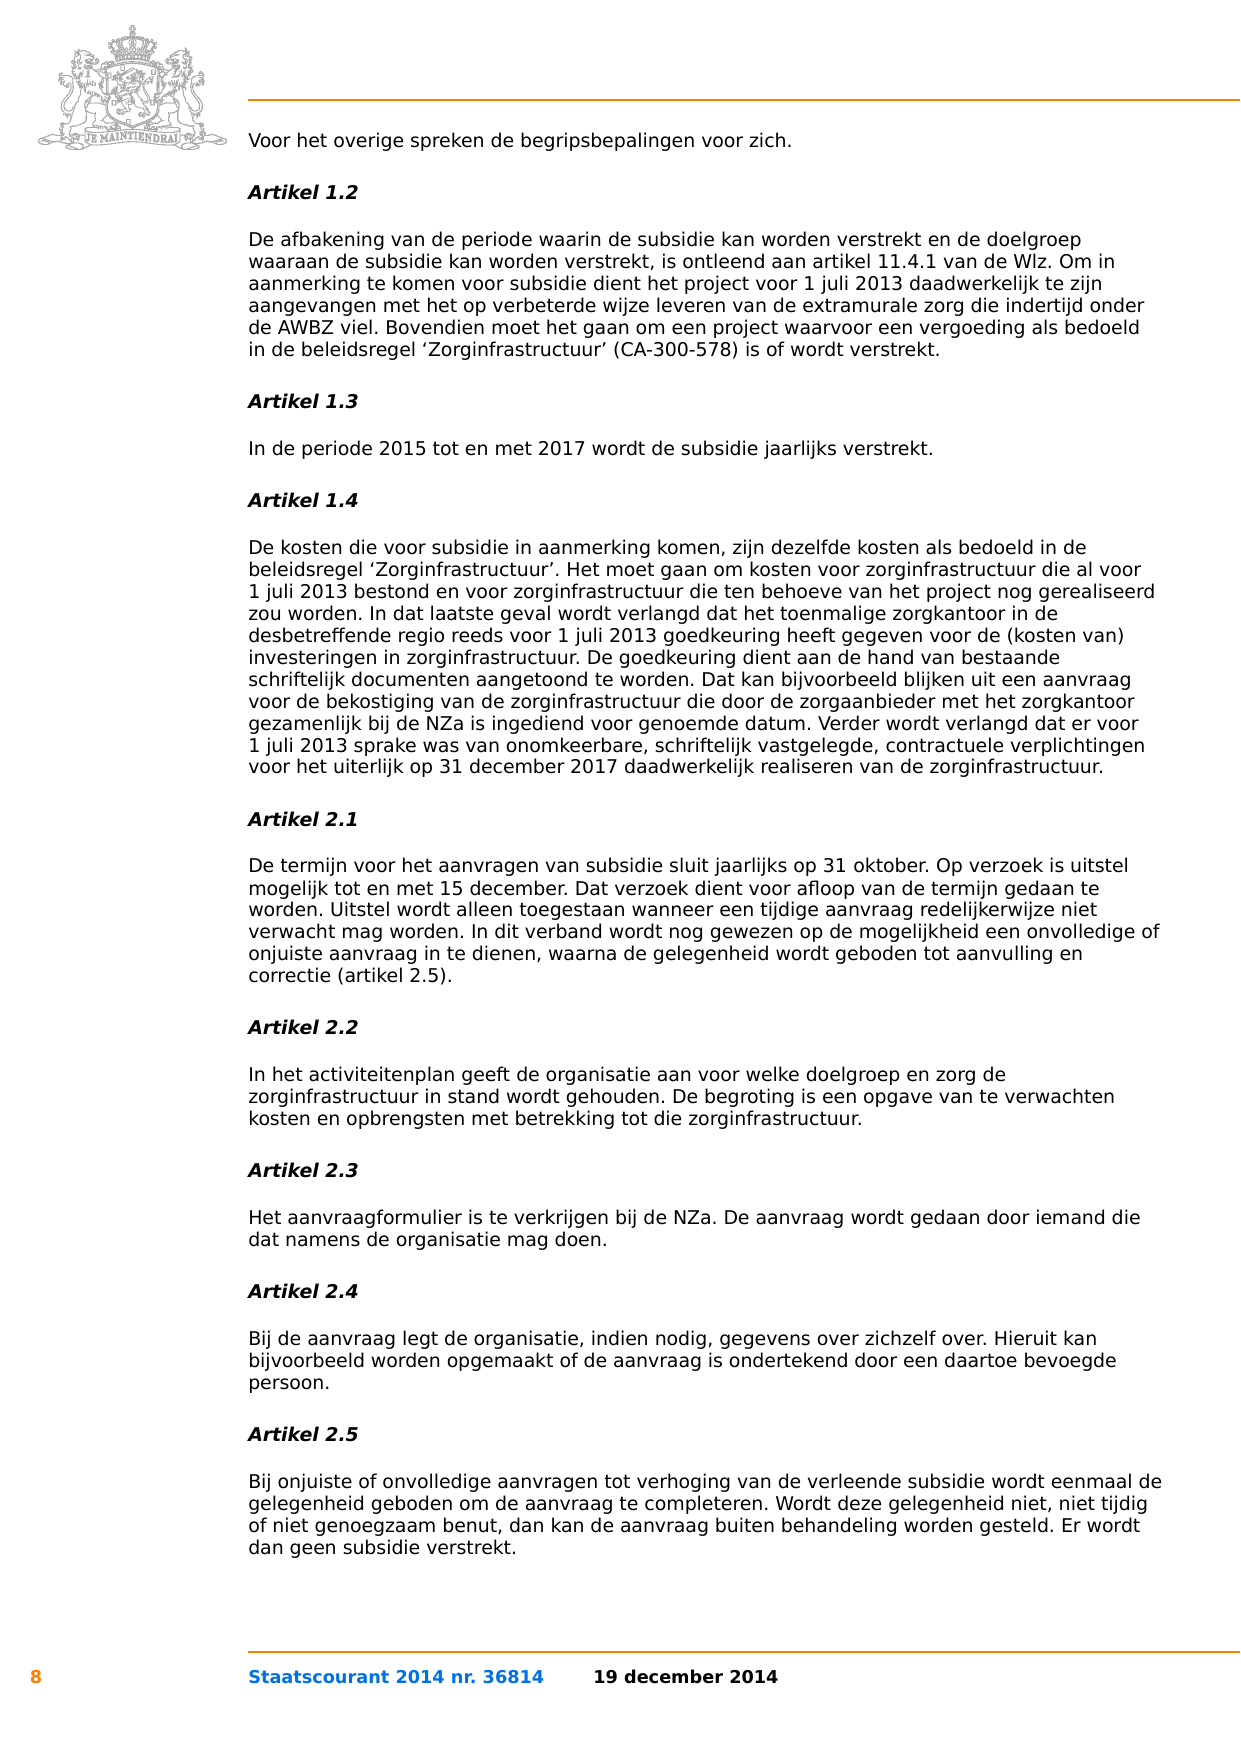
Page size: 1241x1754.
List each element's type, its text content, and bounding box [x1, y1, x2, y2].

text In de periode 2015 tot en met 2017 wordt de subsidie jaarlijks verstrekt. [248, 438, 1163, 460]
subtitle Artikel 2.1 [248, 808, 1163, 830]
text Het aanvraagformulier is te verkrijgen bij de NZa. De aanvraag wordt gedaan door iemand die dat namens de organisatie mag doen. [248, 1207, 1163, 1251]
subtitle Artikel 1.3 [248, 391, 1163, 413]
subtitle Artikel 2.5 [248, 1424, 1163, 1446]
text In het activiteitenplan geeft de organisatie aan voor welke doelgroep en zorg de zorginfrastructuur in stand wordt gehouden. De begroting is een opgave van te verwachten kosten en opbrengsten met betrekking tot die zorginfrastructuur. [248, 1064, 1163, 1130]
subtitle Artikel 2.3 [248, 1160, 1163, 1182]
text Bij onjuiste of onvolledige aanvragen tot verhoging van de verleende subsidie wordt eenmaal de gelegenheid geboden om de aanvraag te completeren. Wordt deze gelegenheid niet, niet tijdig of niet genoegzaam benut, dan kan de aanvraag buiten behandeling worden gesteld. Er wordt dan geen subsidie verstrekt. [248, 1471, 1163, 1559]
text De kosten die voor subsidie in aanmerking komen, zijn dezelfde kosten als bedoeld in de beleidsregel ‘Zorginfrastructuur’. Het moet gaan om kosten voor zorginfrastructuur die al voor 1 juli 2013 bestond en voor zorginfrastructuur die ten behoeve van het project nog gerealiseerd zou worden. In dat laatste geval wordt verlangd dat het toenmalige zorgkantoor in de desbetreffende regio reeds voor 1 juli 2013 goedkeuring heeft gegeven voor de (kosten van) investeringen in zorginfrastructuur. De goedkeuring dient aan de hand van bestaande schriftelijk documenten aangetoond te worden. Dat kan bijvoorbeeld blijken uit een aanvraag voor de bekostiging van de zorginfrastructuur die door de zorgaanbieder met het zorgkantoor gezamenlijk bij de NZa is ingediend voor genoemde datum. Verder wordt verlangd dat er voor 1 juli 2013 sprake was van onomkeerbare, schriftelijk vastgelegde, contractuele verplichtingen voor het uiterlijk op 31 december 2017 daadwerkelijk realiseren van de zorginfrastructuur. [248, 537, 1163, 778]
text De afbakening van de periode waarin de subsidie kan worden verstrekt en de doelgroep waaraan de subsidie kan worden verstrekt, is ontleend aan artikel 11.4.1 van de Wlz. Om in aanmerking te komen voor subsidie dient het project voor 1 juli 2013 daadwerkelijk te zijn aangevangen met het op verbeterde wijze leveren van de extramurale zorg die indertijd onder de AWBZ viel. Bovendien moet het gaan om een project waarvoor een vergoeding als bedoeld in de beleidsregel ‘Zorginfrastructuur’ (CA-300-578) is of wordt verstrekt. [248, 229, 1163, 361]
subtitle Artikel 2.2 [248, 1017, 1163, 1039]
picture [38, 25, 227, 150]
subtitle Artikel 1.4 [248, 490, 1163, 512]
text Bij de aanvraag legt de organisatie, indien nodig, gegevens over zichzelf over. Hieruit kan bijvoorbeeld worden opgemaakt of de aanvraag is ondertekend door een daartoe bevoegde persoon. [248, 1328, 1163, 1394]
subtitle Artikel 1.2 [248, 182, 1163, 204]
text Voor het overige spreken de begripsbepalingen voor zich. [248, 130, 1163, 152]
subtitle Artikel 2.4 [248, 1281, 1163, 1303]
text De termijn voor het aanvragen van subsidie sluit jaarlijks op 31 oktober. Op verzoek is uitstel mogelijk tot en met 15 december. Dat verzoek dient voor afloop van de termijn gedaan te worden. Uitstel wordt alleen toegestaan wanneer een tijdige aanvraag redelijkerwijze niet verwacht mag worden. In dit verband wordt nog gewezen op de mogelijkheid een onvolledige of onjuiste aanvraag in te dienen, waarna de gelegenheid wordt geboden tot aanvulling en correctie (artikel 2.5). [248, 855, 1163, 987]
